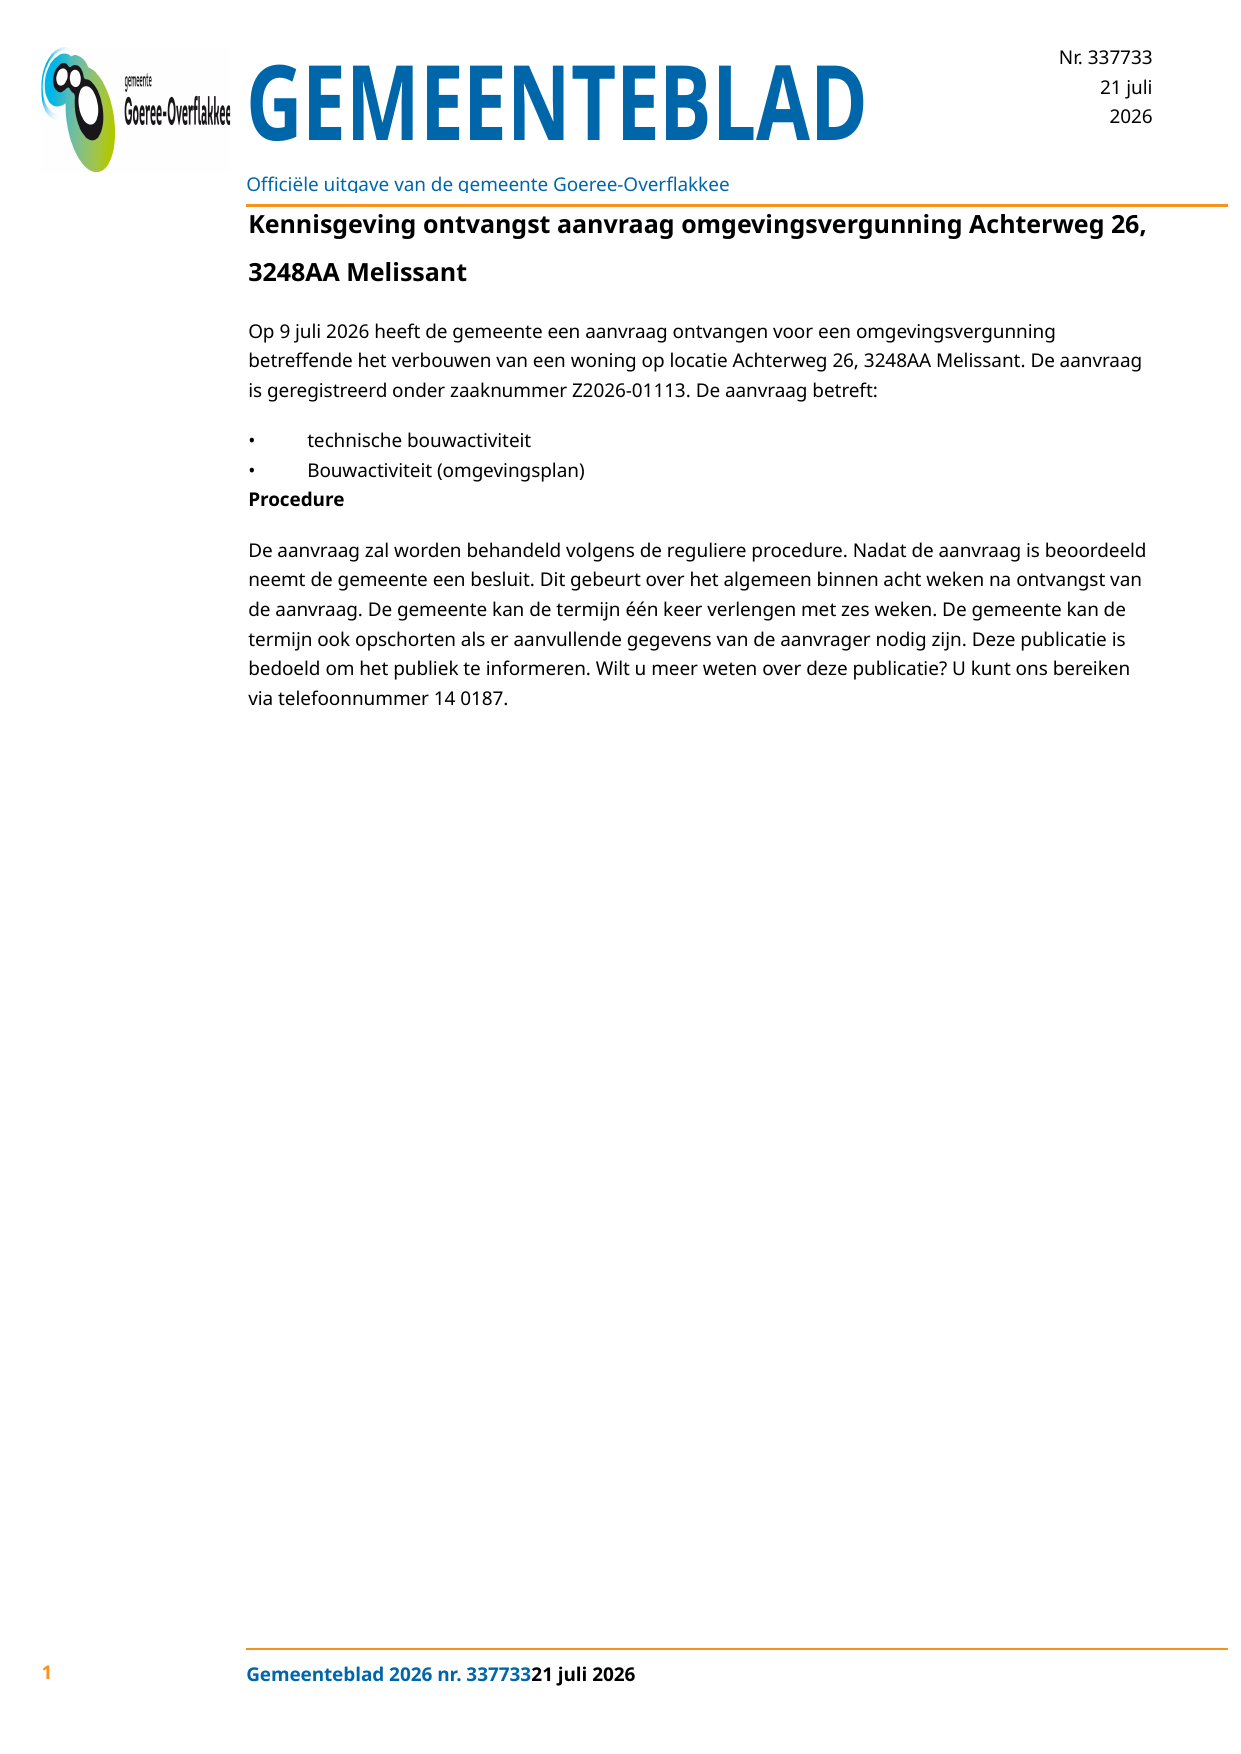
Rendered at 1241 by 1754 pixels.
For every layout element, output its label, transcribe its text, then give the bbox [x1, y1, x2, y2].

list technische bouwactiviteit [248, 427, 1152, 453]
text De aanvraag zal worden behandeld volgens de reguliere procedure. Nadat de aanvraag is beoordeeld neemt de gemeente een besluit. Dit gebeurt over het algemeen binnen acht weken na ontvangst van de aanvraag. De gemeente kan de termijn één keer verlengen met zes weken. De gemeente kan de termijn ook opschorten als er aanvullende gegevens van de aanvrager nodig zijn. Deze publicatie is bedoeld om het publiek te informeren. Wilt u meer weten over deze publicatie? U kunt ons bereiken via telefoonnummer 14 0187. [248, 537, 1152, 711]
picture [41, 47, 231, 172]
text Procedure [248, 487, 1152, 512]
text Op 9 juli 2026 heeft de gemeente een aanvraag ontvangen voor een omgevingsvergunning betreffende het verbouwen van een woning op locatie Achterweg 26, 3248AA Melissant. De aanvraag is geregistreerd onder zaaknummer Z2026-01113. De aanvraag betreft: [248, 318, 1152, 403]
list Bouwactiviteit (omgevingsplan) [248, 457, 1152, 483]
text Kennisgeving ontvangst aanvraag omgevingsvergunning Achterweg 26, 3248AA Melissant [248, 207, 1152, 288]
